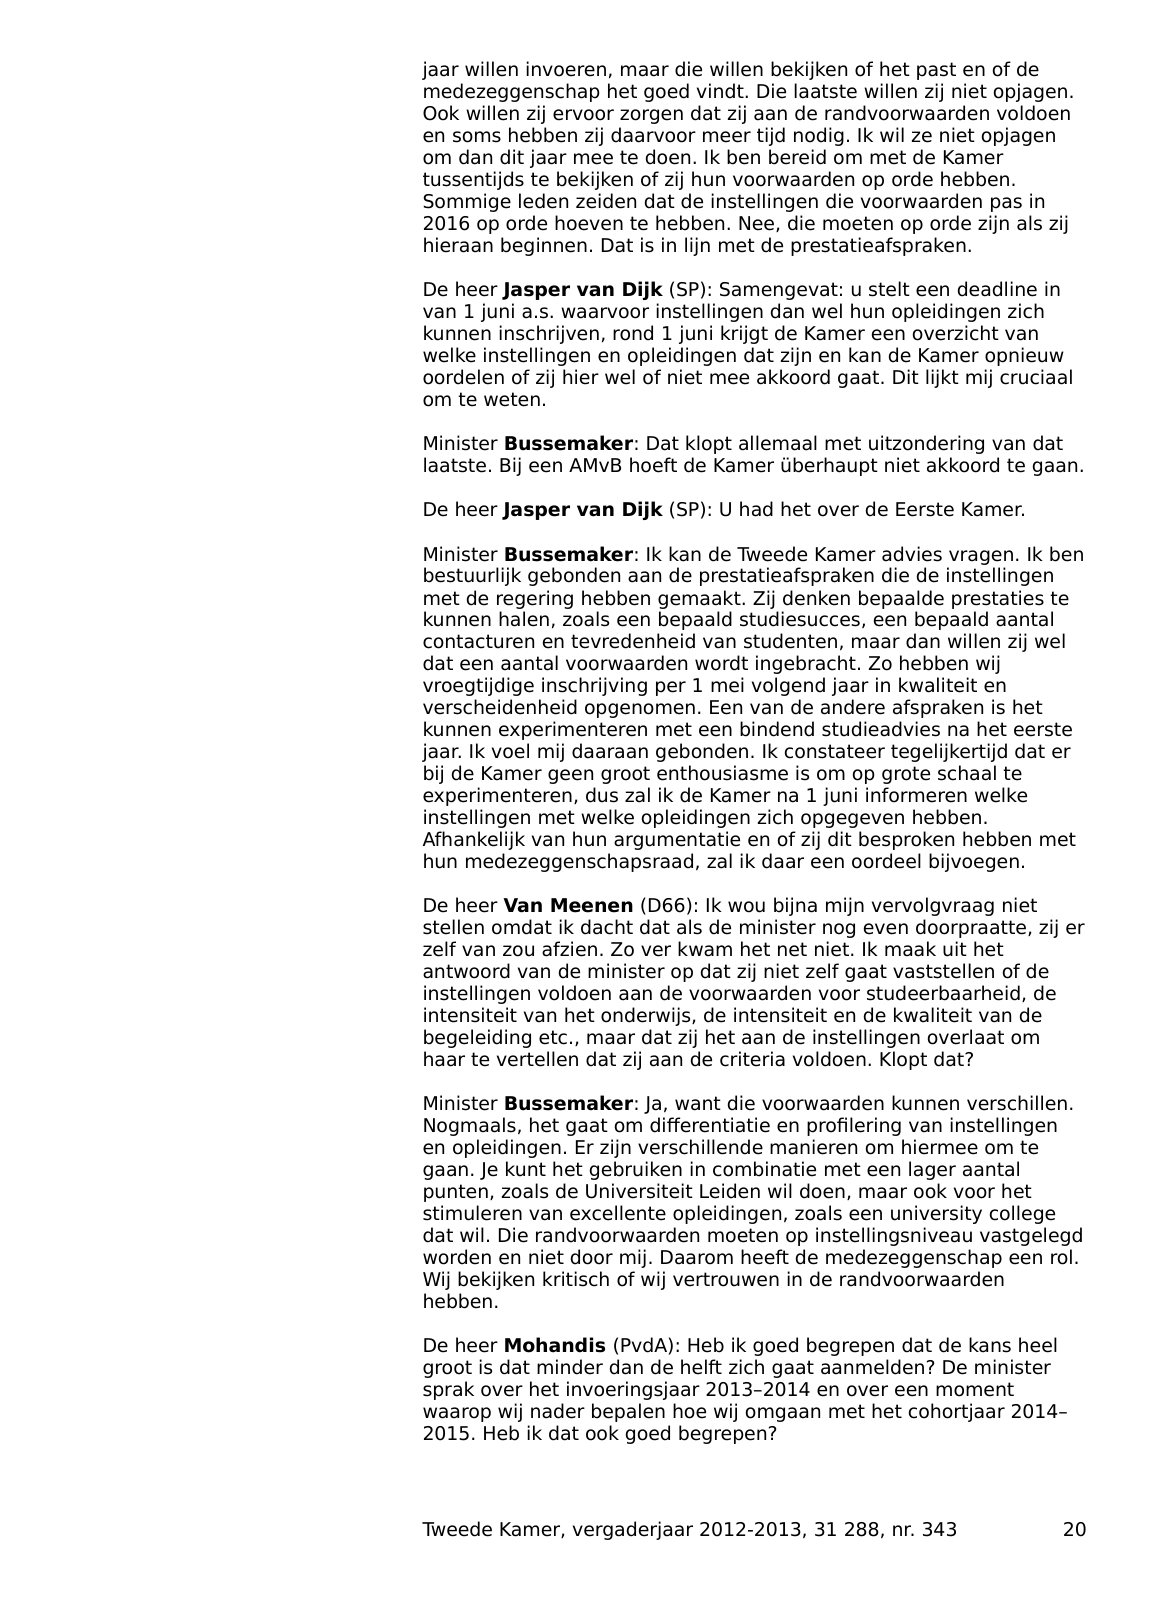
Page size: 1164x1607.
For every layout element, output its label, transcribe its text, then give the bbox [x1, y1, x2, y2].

text De heer Jasper van Dijk (SP): Samengevat: u stelt een deadline in van 1 juni a.s. waarvoor instellingen dan wel hun opleidingen zich kunnen inschrijven, rond 1 juni krijgt de Kamer een overzicht van welke instellingen en opleidingen dat zijn en kan de Kamer opnieuw oordelen of zij hier wel of niet mee akkoord gaat. Dit lijkt mij cruciaal om te weten. [422, 279, 1087, 411]
text Minister Bussemaker: Ja, want die voorwaarden kunnen verschillen. Nogmaals, het gaat om differentiatie en profilering van instellingen en opleidingen. Er zijn verschillende manieren om hiermee om te gaan. Je kunt het gebruiken in combinatie met een lager aantal punten, zoals de Universiteit Leiden wil doen, maar ook voor het stimuleren van excellente opleidingen, zoals een university college dat wil. Die randvoorwaarden moeten op instellingsniveau vastgelegd worden en niet door mij. Daarom heeft de medezeggenschap een rol. Wij bekijken kritisch of wij vertrouwen in de randvoorwaarden hebben. [422, 1093, 1087, 1313]
text De heer Jasper van Dijk (SP): U had het over de Eerste Kamer. [422, 499, 1087, 521]
text Minister Bussemaker: Ik kan de Tweede Kamer advies vragen. Ik ben bestuurlijk gebonden aan de prestatieafspraken die de instellingen met de regering hebben gemaakt. Zij denken bepaalde prestaties te kunnen halen, zoals een bepaald studiesucces, een bepaald aantal contacturen en tevredenheid van studenten, maar dan willen zij wel dat een aantal voorwaarden wordt ingebracht. Zo hebben wij vroegtijdige inschrijving per 1 mei volgend jaar in kwaliteit en verscheidenheid opgenomen. Een van de andere afspraken is het kunnen experimenteren met een bindend studieadvies na het eerste jaar. Ik voel mij daaraan gebonden. Ik constateer tegelijkertijd dat er bij de Kamer geen groot enthousiasme is om op grote schaal te experimenteren, dus zal ik de Kamer na 1 juni informeren welke instellingen met welke opleidingen zich opgegeven hebben. Afhankelijk van hun argumentatie en of zij dit besproken hebben met hun medezeggenschapsraad, zal ik daar een oordeel bijvoegen. [422, 543, 1087, 873]
text De heer Mohandis (PvdA): Heb ik goed begrepen dat de kans heel groot is dat minder dan de helft zich gaat aanmelden? De minister sprak over het invoeringsjaar 2013–2014 en over een moment waarop wij nader bepalen hoe wij omgaan met het cohortjaar 2014–2015. Heb ik dat ook goed begrepen? [422, 1335, 1087, 1445]
text jaar willen invoeren, maar die willen bekijken of het past en of de medezeggenschap het goed vindt. Die laatste willen zij niet opjagen. Ook willen zij ervoor zorgen dat zij aan de randvoorwaarden voldoen en soms hebben zij daarvoor meer tijd nodig. Ik wil ze niet opjagen om dan dit jaar mee te doen. Ik ben bereid om met de Kamer tussentijds te bekijken of zij hun voorwaarden op orde hebben. Sommige leden zeiden dat de instellingen die voorwaarden pas in 2016 op orde hoeven te hebben. Nee, die moeten op orde zijn als zij hieraan beginnen. Dat is in lijn met de prestatieafspraken. [422, 59, 1087, 257]
text De heer Van Meenen (D66): Ik wou bijna mijn vervolgvraag niet stellen omdat ik dacht dat als de minister nog even doorpraatte, zij er zelf van zou afzien. Zo ver kwam het net niet. Ik maak uit het antwoord van de minister op dat zij niet zelf gaat vaststellen of de instellingen voldoen aan de voorwaarden voor studeerbaarheid, de intensiteit van het onderwijs, de intensiteit en de kwaliteit van de begeleiding etc., maar dat zij het aan de instellingen overlaat om haar te vertellen dat zij aan de criteria voldoen. Klopt dat? [422, 895, 1087, 1071]
text Minister Bussemaker: Dat klopt allemaal met uitzondering van dat laatste. Bij een AMvB hoeft de Kamer überhaupt niet akkoord te gaan. [422, 433, 1087, 477]
